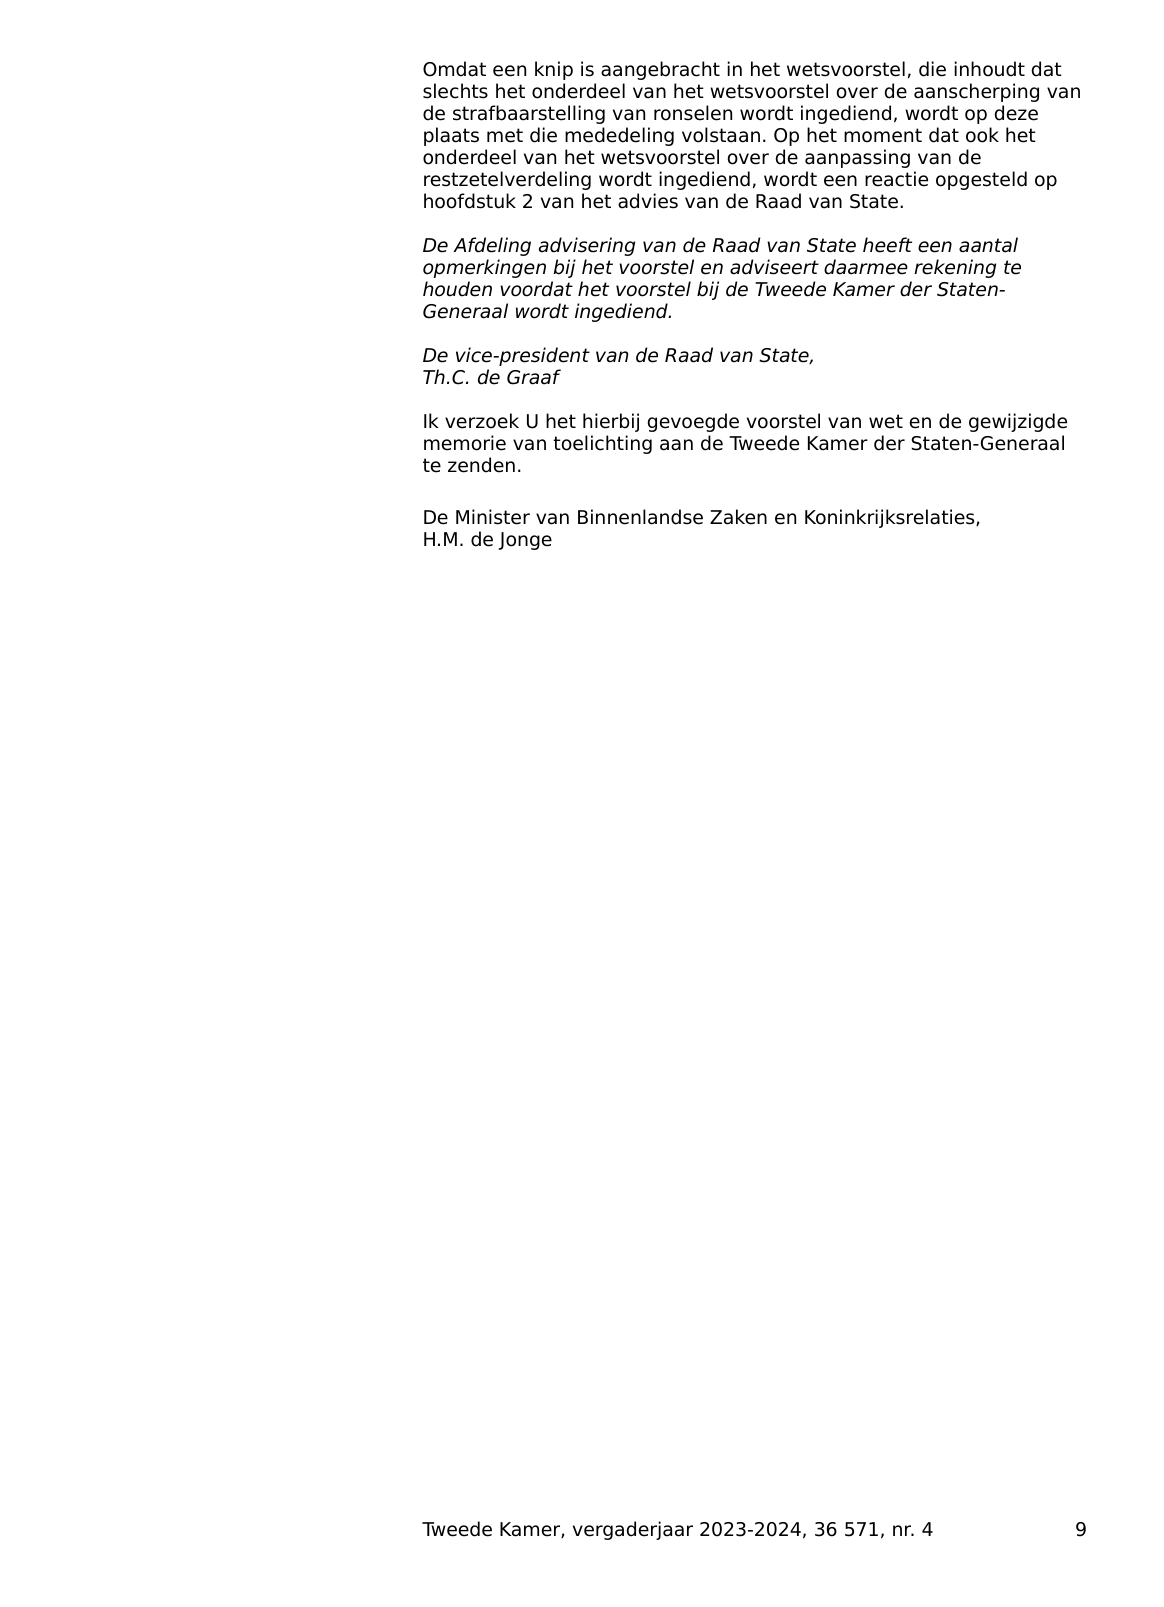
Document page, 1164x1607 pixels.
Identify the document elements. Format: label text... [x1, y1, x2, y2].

text De vice-president van de Raad van State, [422, 345, 1087, 367]
text De Afdeling advisering van de Raad van State heeft een aantal opmerkingen bij het voorstel en adviseert daarmee rekening te houden voordat het voorstel bij de Tweede Kamer der Staten-Generaal wordt ingediend. [422, 235, 1087, 323]
text Ik verzoek U het hierbij gevoegde voorstel van wet en de gewijzigde memorie van toelichting aan de Tweede Kamer der Staten-Generaal te zenden. [422, 411, 1087, 477]
text De Minister van Binnenlandse Zaken en Koninkrijksrelaties, H.M. de Jonge [422, 507, 1087, 551]
text Th.C. de Graaf [422, 367, 1087, 389]
text Omdat een knip is aangebracht in het wetsvoorstel, die inhoudt dat slechts het onderdeel van het wetsvoorstel over de aanscherping van de strafbaarstelling van ronselen wordt ingediend, wordt op deze plaats met die mededeling volstaan. Op het moment dat ook het onderdeel van het wetsvoorstel over de aanpassing van de restzetelverdeling wordt ingediend, wordt een reactie opgesteld op hoofdstuk 2 van het advies van de Raad van State. [422, 59, 1087, 213]
